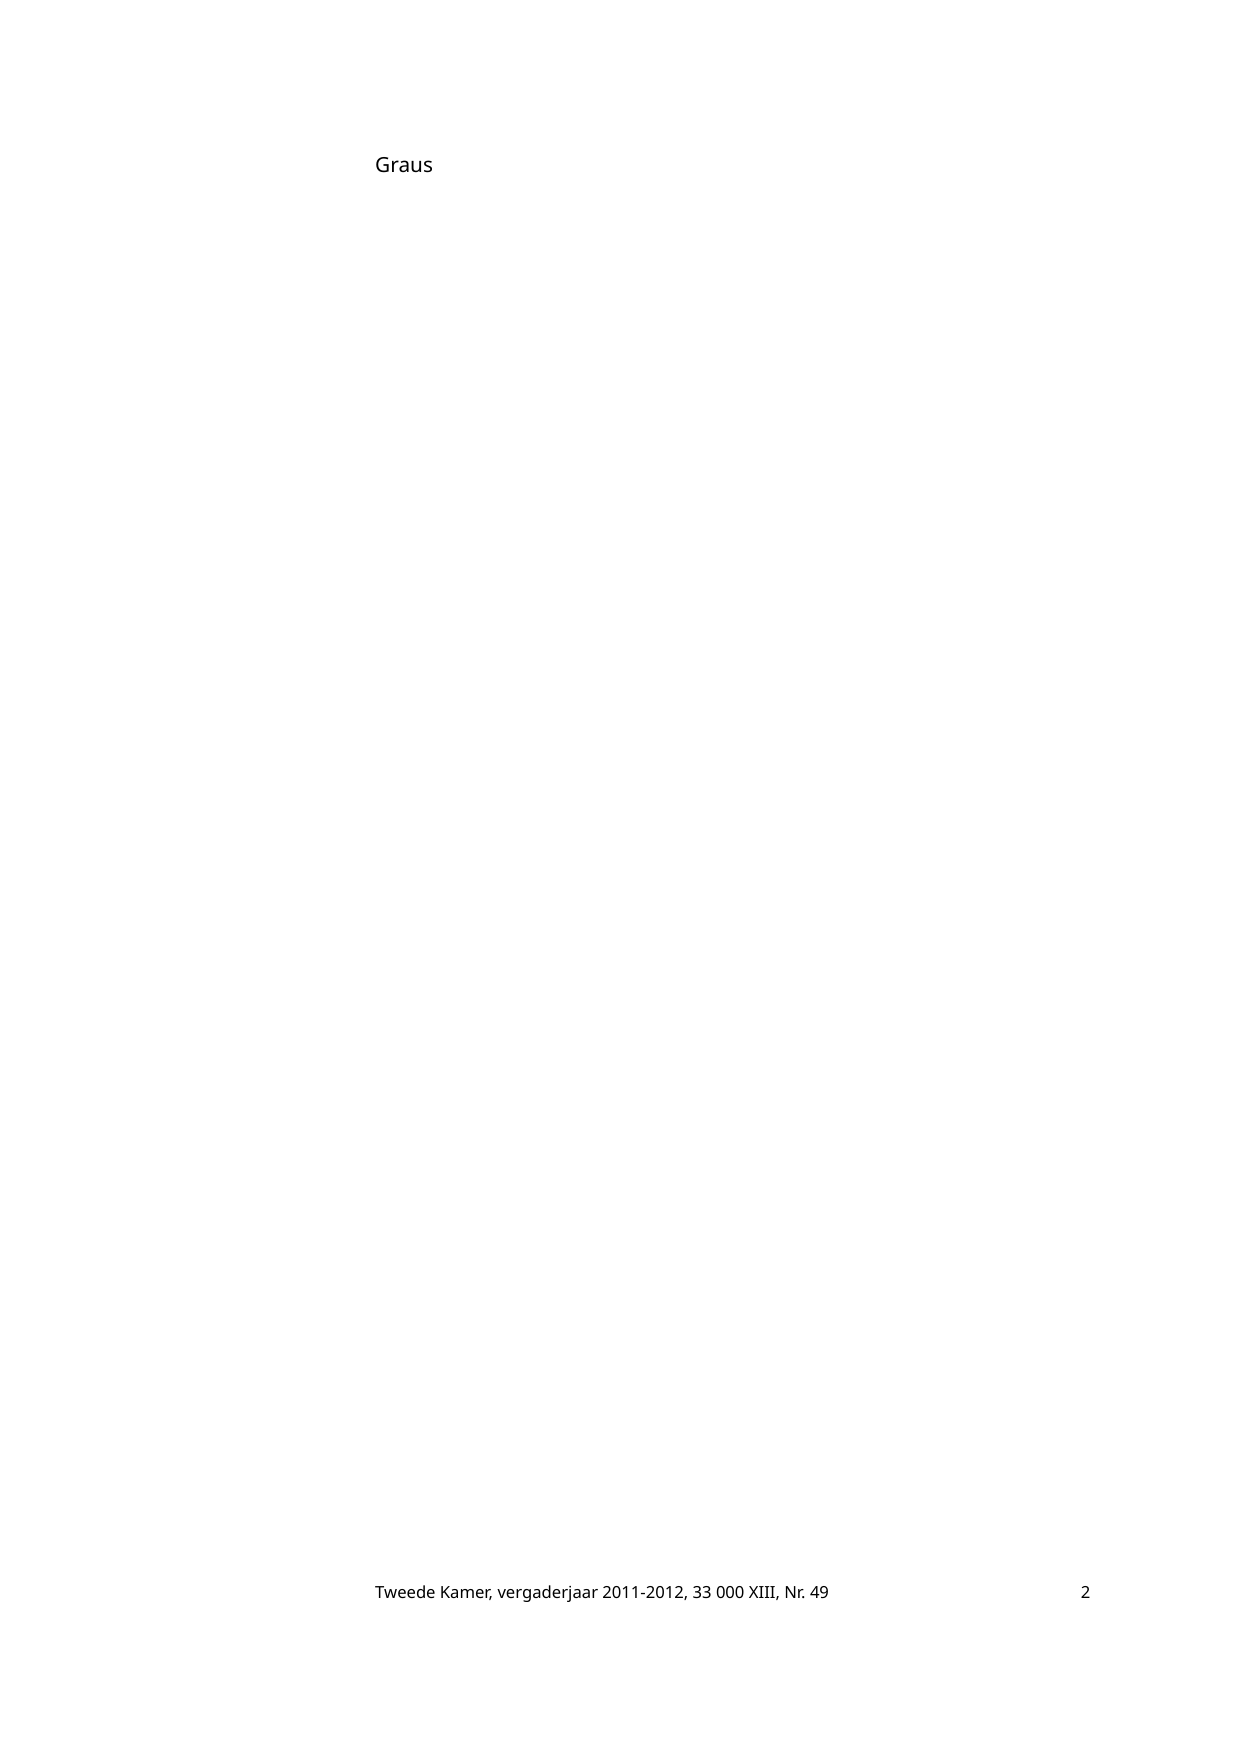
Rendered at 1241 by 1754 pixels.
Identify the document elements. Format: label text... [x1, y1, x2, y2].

text Graus [375, 150, 1090, 178]
